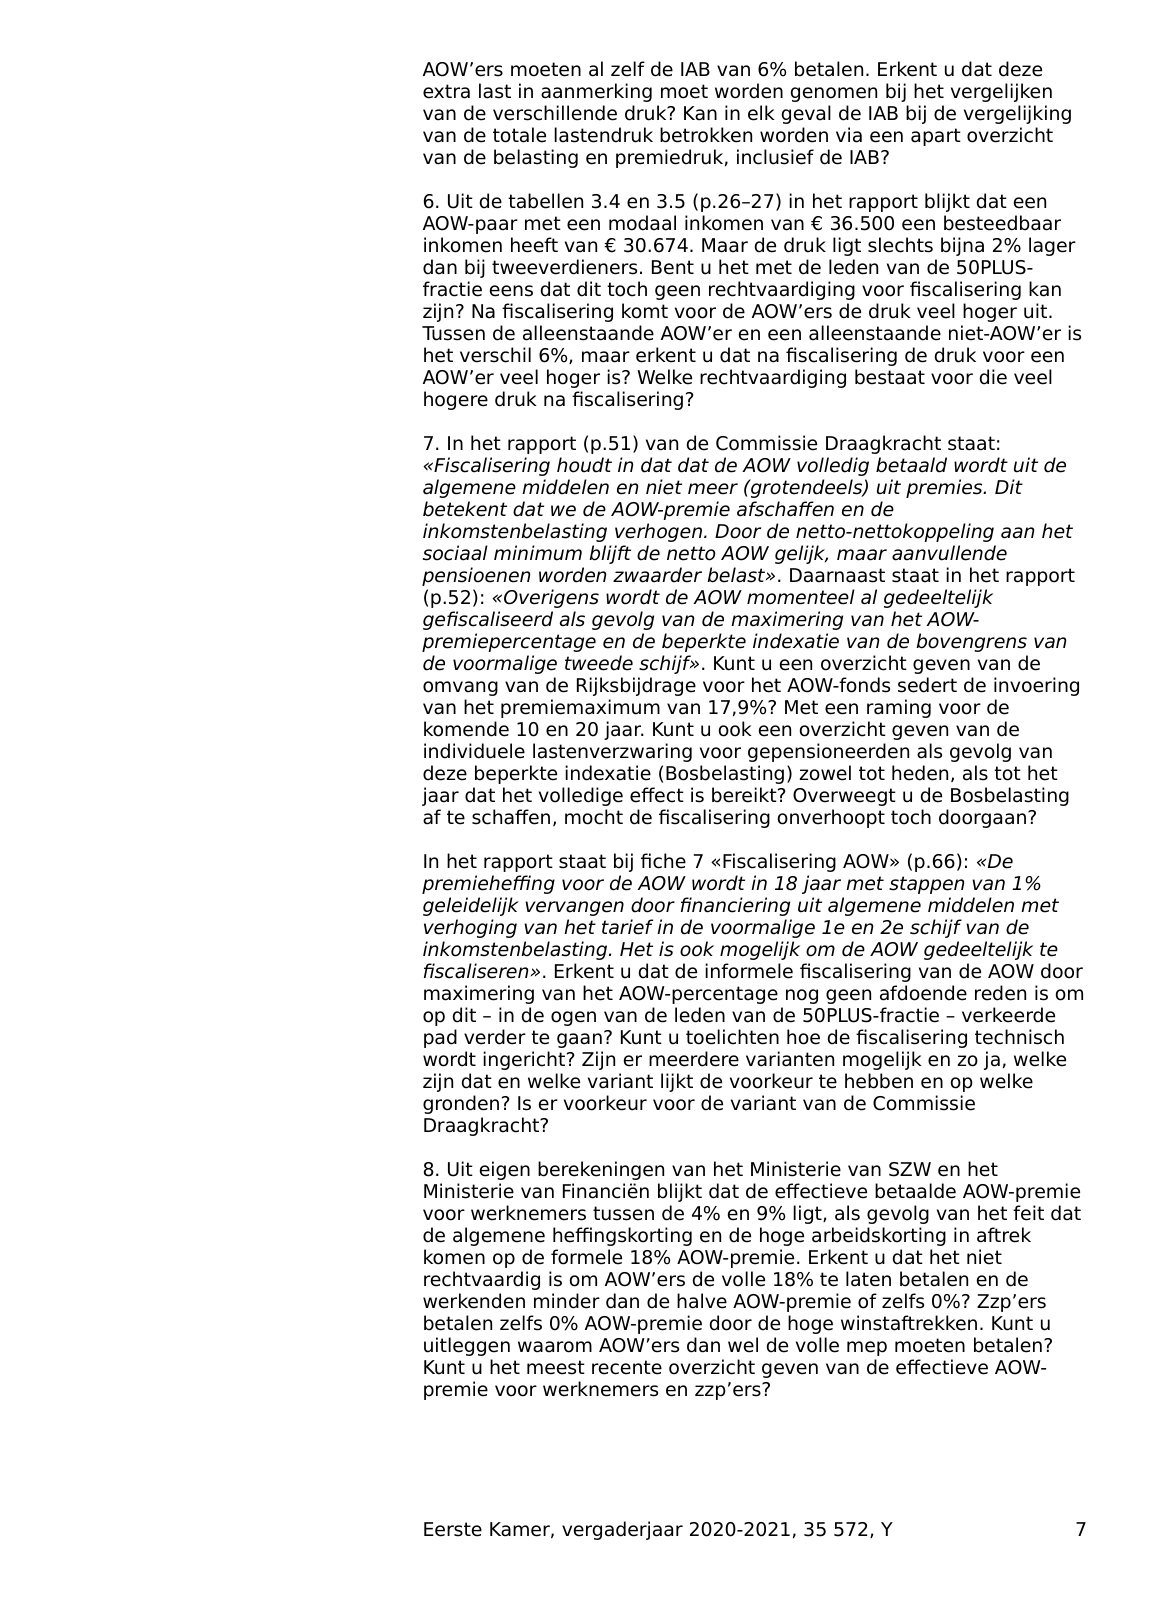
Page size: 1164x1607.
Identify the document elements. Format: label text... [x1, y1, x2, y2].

text 7. In het rapport (p.51) van de Commissie Draagkracht staat: «Fiscalisering houdt in dat dat de AOW volledig betaald wordt uit de algemene middelen en niet meer (grotendeels) uit premies. Dit betekent dat we de AOW-premie afschaffen en de inkomstenbelasting verhogen. Door de netto-nettokoppeling aan het sociaal minimum blijft de netto AOW gelijk, maar aanvullende pensioenen worden zwaarder belast». Daarnaast staat in het rapport (p.52): «Overigens wordt de AOW momenteel al gedeeltelijk gefiscaliseerd als gevolg van de maximering van het AOW-premiepercentage en de beperkte indexatie van de bovengrens van de voormalige tweede schijf». Kunt u een overzicht geven van de omvang van de Rijksbijdrage voor het AOW-fonds sedert de invoering van het premiemaximum van 17,9%? Met een raming voor de komende 10 en 20 jaar. Kunt u ook een overzicht geven van de individuele lastenverzwaring voor gepensioneerden als gevolg van deze beperkte indexatie (Bosbelasting) zowel tot heden, als tot het jaar dat het volledige effect is bereikt? Overweegt u de Bosbelasting af te schaffen, mocht de fiscalisering onverhoopt toch doorgaan? [422, 433, 1087, 829]
text 6. Uit de tabellen 3.4 en 3.5 (p.26–27) in het rapport blijkt dat een AOW-paar met een modaal inkomen van € 36.500 een besteedbaar inkomen heeft van € 30.674. Maar de druk ligt slechts bijna 2% lager dan bij tweeverdieners. Bent u het met de leden van de 50PLUS-fractie eens dat dit toch geen rechtvaardiging voor fiscalisering kan zijn? Na fiscalisering komt voor de AOW’ers de druk veel hoger uit. Tussen de alleenstaande AOW’er en een alleenstaande niet-AOW’er is het verschil 6%, maar erkent u dat na fiscalisering de druk voor een AOW’er veel hoger is? Welke rechtvaardiging bestaat voor die veel hogere druk na fiscalisering? [422, 191, 1087, 411]
text In het rapport staat bij fiche 7 «Fiscalisering AOW» (p.66): «De premieheffing voor de AOW wordt in 18 jaar met stappen van 1% geleidelijk vervangen door financiering uit algemene middelen met verhoging van het tarief in de voormalige 1e en 2e schijf van de inkomstenbelasting. Het is ook mogelijk om de AOW gedeeltelijk te fiscaliseren». Erkent u dat de informele fiscalisering van de AOW door maximering van het AOW-percentage nog geen afdoende reden is om op dit – in de ogen van de leden van de 50PLUS-fractie – verkeerde pad verder te gaan? Kunt u toelichten hoe de fiscalisering technisch wordt ingericht? Zijn er meerdere varianten mogelijk en zo ja, welke zijn dat en welke variant lijkt de voorkeur te hebben en op welke gronden? Is er voorkeur voor de variant van de Commissie Draagkracht? [422, 851, 1087, 1137]
text 8. Uit eigen berekeningen van het Ministerie van SZW en het Ministerie van Financiën blijkt dat de effectieve betaalde AOW-premie voor werknemers tussen de 4% en 9% ligt, als gevolg van het feit dat de algemene heffingskorting en de hoge arbeidskorting in aftrek komen op de formele 18% AOW-premie. Erkent u dat het niet rechtvaardig is om AOW’ers de volle 18% te laten betalen en de werkenden minder dan de halve AOW-premie of zelfs 0%? Zzp’ers betalen zelfs 0% AOW-premie door de hoge winstaftrekken. Kunt u uitleggen waarom AOW’ers dan wel de volle mep moeten betalen? Kunt u het meest recente overzicht geven van de effectieve AOW-premie voor werknemers en zzp’ers? [422, 1159, 1087, 1401]
text AOW’ers moeten al zelf de IAB van 6% betalen. Erkent u dat deze extra last in aanmerking moet worden genomen bij het vergelijken van de verschillende druk? Kan in elk geval de IAB bij de vergelijking van de totale lastendruk betrokken worden via een apart overzicht van de belasting en premiedruk, inclusief de IAB? [422, 59, 1087, 169]
